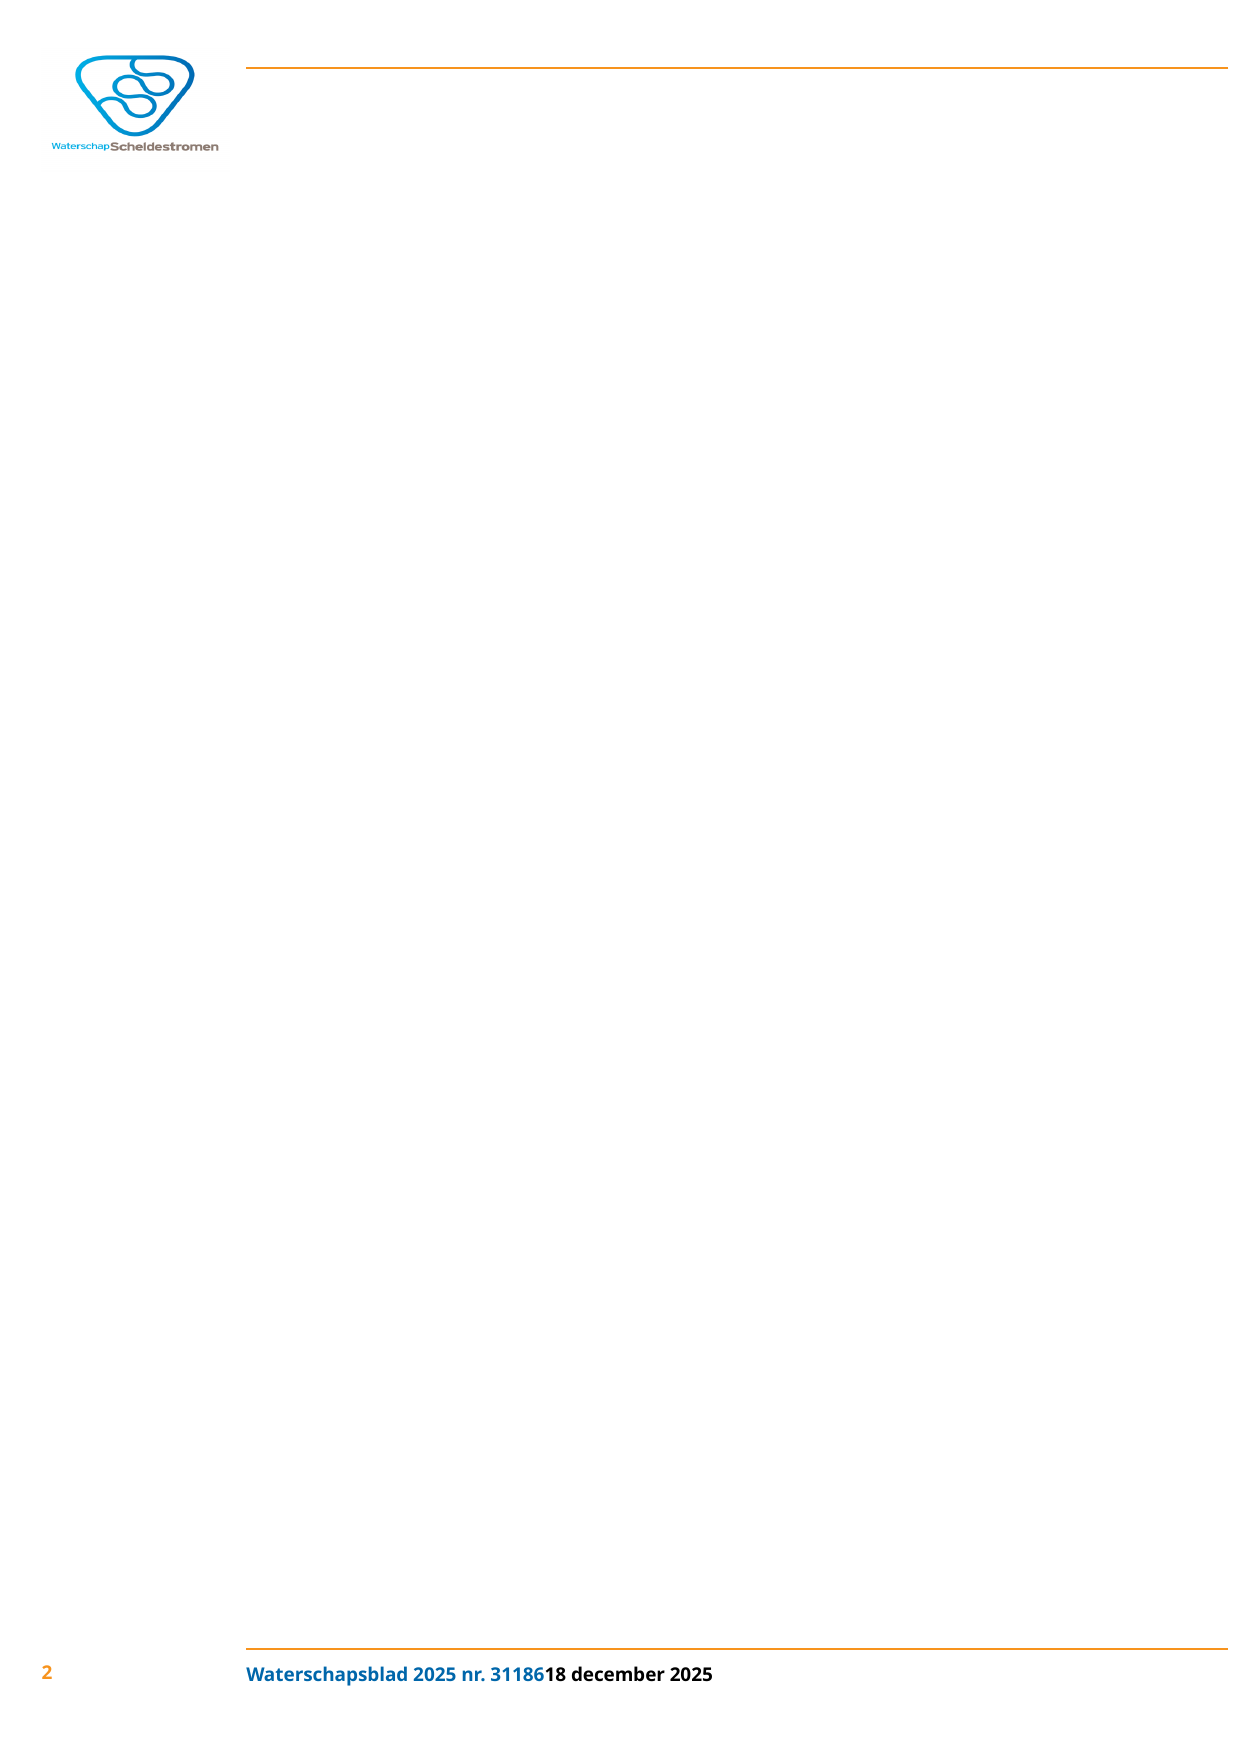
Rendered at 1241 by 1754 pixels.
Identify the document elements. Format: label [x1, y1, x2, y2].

picture [41, 47, 231, 172]
